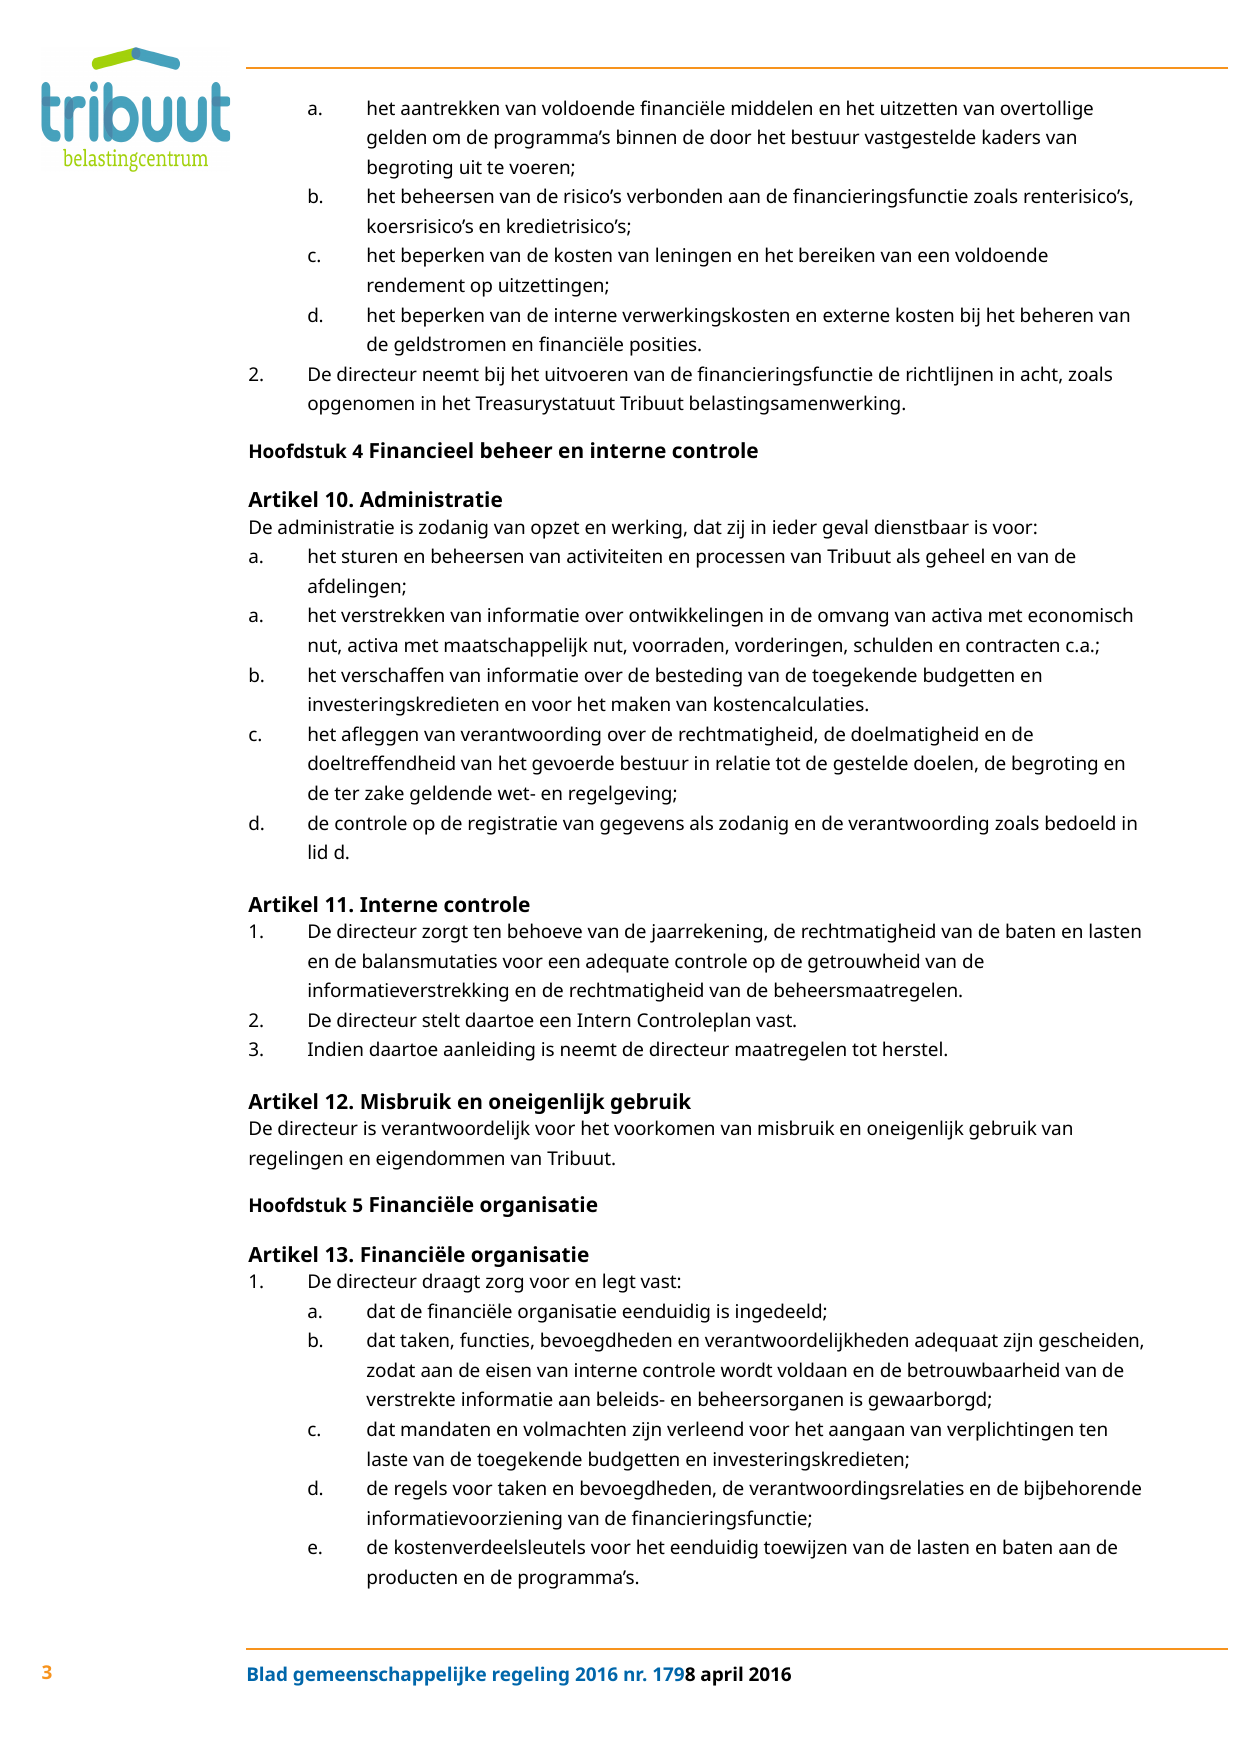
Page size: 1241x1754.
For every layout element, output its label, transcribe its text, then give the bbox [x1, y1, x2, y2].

text De directeur is verantwoordelijk voor het voorkomen van misbruik en oneigenlijk gebruik van regelingen en eigendommen van Tribuut. [248, 1115, 1152, 1171]
list dat mandaten en volmachten zijn verleend voor het aangaan van verplichtingen ten laste van de toegekende budgetten en investeringskredieten; [307, 1416, 1152, 1472]
text Artikel 11. Interne controle [248, 890, 1152, 918]
text Artikel 13. Financiële organisatie [248, 1240, 1152, 1268]
list de controle op de registratie van gegevens als zodanig en de verantwoording zoals bedoeld in lid d. [248, 810, 1152, 865]
text De administratie is zodanig van opzet en werking, dat zij in ieder geval dienstbaar is voor: [248, 514, 1152, 540]
list het beheersen van de risico’s verbonden aan de financieringsfunctie zoals renterisico’s, koersrisico’s en kredietrisico’s; [307, 183, 1152, 239]
list het beperken van de interne verwerkingskosten en externe kosten bij het beheren van de geldstromen en financiële posities. [307, 302, 1152, 357]
list Indien daartoe aanleiding is neemt de directeur maatregelen tot herstel. [248, 1037, 1152, 1062]
list dat de financiële organisatie eenduidig is ingedeeld; [307, 1298, 1152, 1324]
list het verschaffen van informatie over de besteding van de toegekende budgetten en investeringskredieten en voor het maken van kostencalculaties. [248, 662, 1152, 717]
list het afleggen van verantwoording over de rechtmatigheid, de doelmatigheid en de doeltreffendheid van het gevoerde bestuur in relatie tot de gestelde doelen, de begroting en de ter zake geldende wet- en regelgeving; [248, 721, 1152, 806]
text Artikel 12. Misbruik en oneigenlijk gebruik [248, 1087, 1152, 1115]
list het aantrekken van voldoende financiële middelen en het uitzetten van overtollige gelden om de programma’s binnen de door het bestuur vastgestelde kaders van begroting uit te voeren; [307, 95, 1152, 180]
list het sturen en beheersen van activiteiten en processen van Tribuut als geheel en van de afdelingen; [248, 543, 1152, 599]
text Hoofdstuk 4 Financieel beheer en interne controle [248, 436, 1152, 465]
list dat taken, functies, bevoegdheden en verantwoordelijkheden adequaat zijn gescheiden, zodat aan de eisen van interne controle wordt voldaan en de betrouwbaarheid van de verstrekte informatie aan beleids- en beheersorganen is gewaarborgd; [307, 1327, 1152, 1412]
picture [41, 47, 231, 172]
list De directeur neemt bij het uitvoeren van de financieringsfunctie de richtlijnen in acht, zoals opgenomen in het Treasurystatuut Tribuut belastingsamenwerking. [248, 361, 1152, 416]
list de kostenverdeelsleutels voor het eenduidig toewijzen van de lasten en baten aan de producten en de programma’s. [307, 1534, 1152, 1590]
text Hoofdstuk 5 Financiële organisatie [248, 1191, 1152, 1219]
list de regels voor taken en bevoegdheden, de verantwoordingsrelaties en de bijbehorende informatievoorziening van de financieringsfunctie; [307, 1475, 1152, 1531]
list De directeur draagt zorg voor en legt vast: [248, 1268, 1152, 1294]
list het beperken van de kosten van leningen en het bereiken van een voldoende rendement op uitzettingen; [307, 243, 1152, 298]
list De directeur zorgt ten behoeve van de jaarrekening, de rechtmatigheid van de baten en lasten en de balansmutaties voor een adequate controle op de getrouwheid van de informatieverstrekking en de rechtmatigheid van de beheersmaatregelen. [248, 918, 1152, 1003]
list De directeur stelt daartoe een Intern Controleplan vast. [248, 1007, 1152, 1033]
list het verstrekken van informatie over ontwikkelingen in de omvang van activa met economisch nut, activa met maatschappelijk nut, voorraden, vorderingen, schulden en contracten c.a.; [248, 603, 1152, 658]
text Artikel 10. Administratie [248, 486, 1152, 514]
